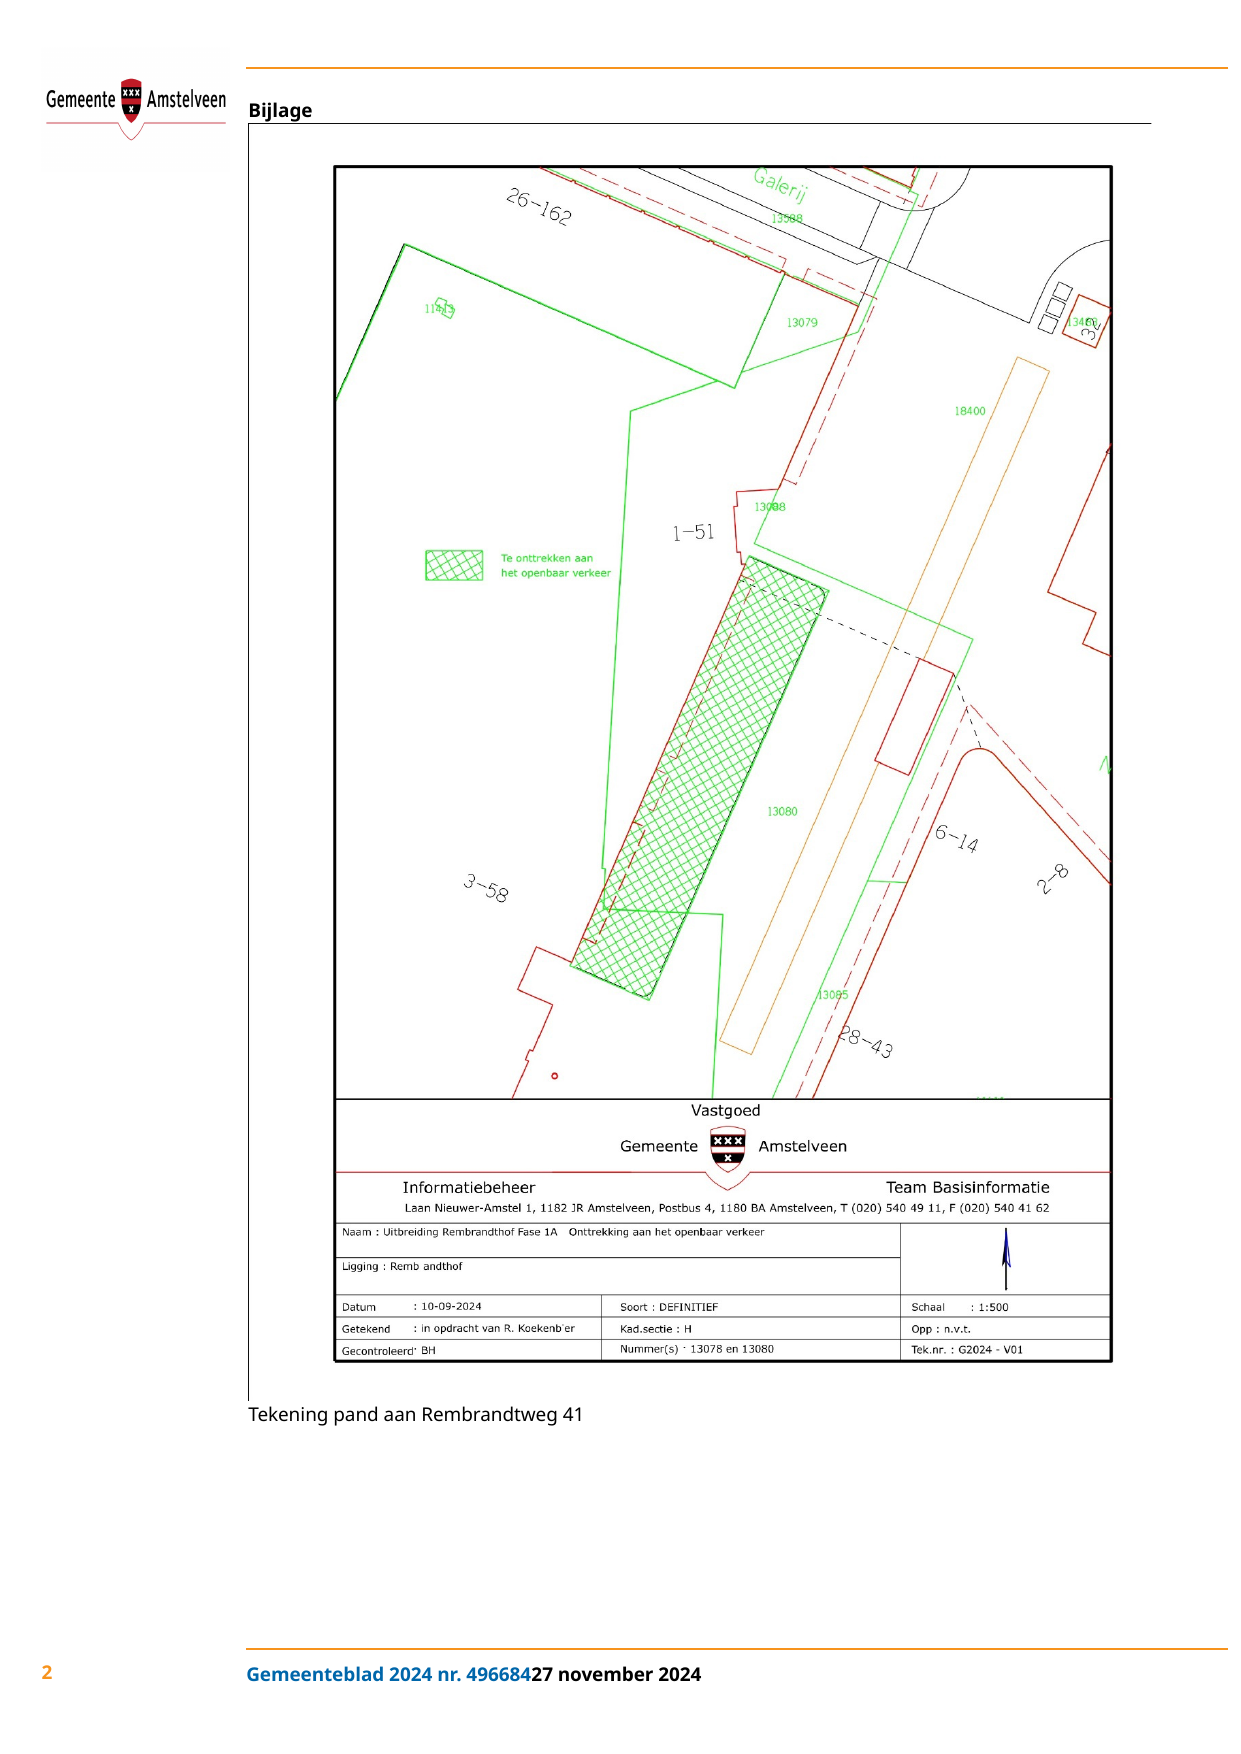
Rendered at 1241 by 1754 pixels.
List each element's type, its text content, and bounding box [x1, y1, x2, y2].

text Tekening pand aan Rembrandtweg 41 [248, 1401, 1152, 1427]
text Bijlage [248, 95, 1152, 123]
picture [41, 47, 231, 172]
picture [248, 123, 1152, 1401]
